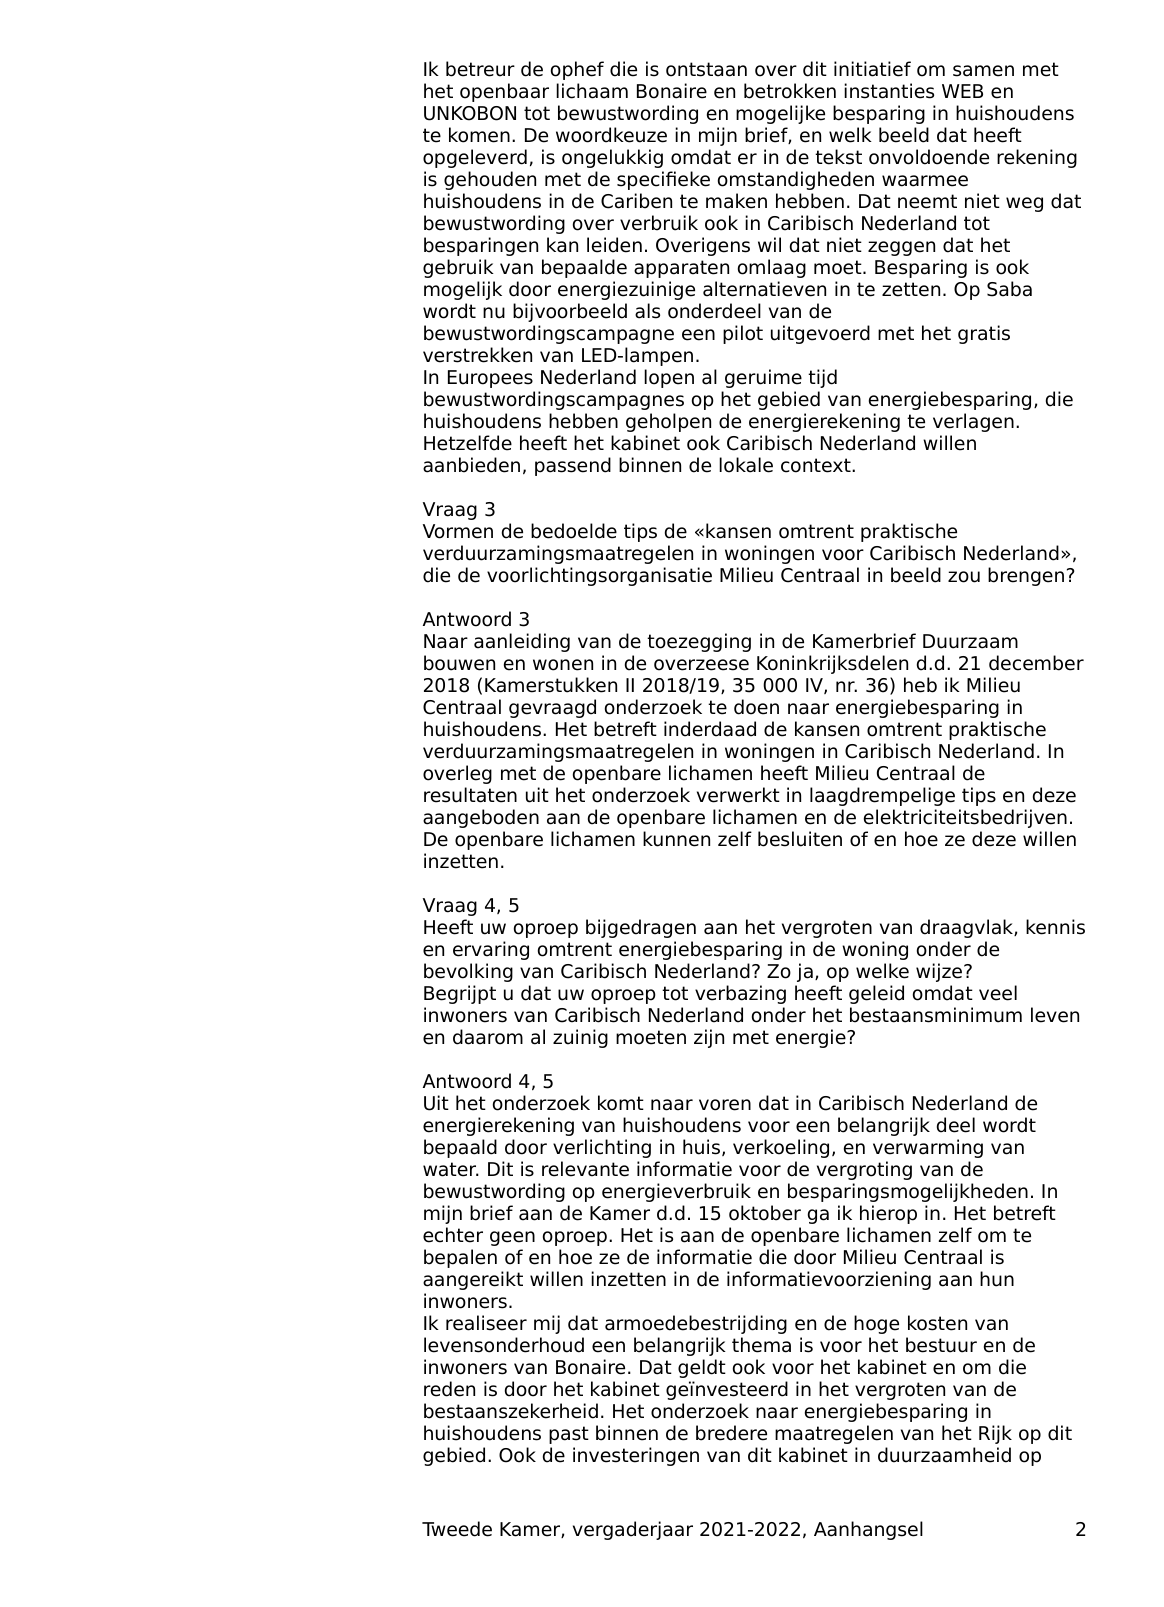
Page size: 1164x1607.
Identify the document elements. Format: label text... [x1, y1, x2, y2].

text Ik betreur de ophef die is ontstaan over dit initiatief om samen met het openbaar lichaam Bonaire en betrokken instanties WEB en UNKOBON tot bewustwording en mogelijke besparing in huishoudens te komen. De woordkeuze in mijn brief, en welk beeld dat heeft opgeleverd, is ongelukkig omdat er in de tekst onvoldoende rekening is gehouden met de specifieke omstandigheden waarmee huishoudens in de Cariben te maken hebben. Dat neemt niet weg dat bewustwording over verbruik ook in Caribisch Nederland tot besparingen kan leiden. Overigens wil dat niet zeggen dat het gebruik van bepaalde apparaten omlaag moet. Besparing is ook mogelijk door energiezuinige alternatieven in te zetten. Op Saba wordt nu bijvoorbeeld als onderdeel van de bewustwordingscampagne een pilot uitgevoerd met het gratis verstrekken van LED-lampen. [422, 59, 1087, 367]
text Heeft uw oproep bijgedragen aan het vergroten van draagvlak, kennis en ervaring omtrent energiebesparing in de woning onder de bevolking van Caribisch Nederland? Zo ja, op welke wijze? [422, 917, 1087, 983]
text Uit het onderzoek komt naar voren dat in Caribisch Nederland de energierekening van huishoudens voor een belangrijk deel wordt bepaald door verlichting in huis, verkoeling, en verwarming van water. Dit is relevante informatie voor de vergroting van de bewustwording op energieverbruik en besparingsmogelijkheden. In mijn brief aan de Kamer d.d. 15 oktober ga ik hierop in. Het betreft echter geen oproep. Het is aan de openbare lichamen zelf om te bepalen of en hoe ze de informatie die door Milieu Centraal is aangereikt willen inzetten in de informatievoorziening aan hun inwoners. [422, 1093, 1087, 1313]
text Antwoord 3 [422, 609, 1087, 631]
text Naar aanleiding van de toezegging in de Kamerbrief Duurzaam bouwen en wonen in de overzeese Koninkrijksdelen d.d. 21 december 2018 (Kamerstukken II 2018/19, 35 000 IV, nr. 36) heb ik Milieu Centraal gevraagd onderzoek te doen naar energiebesparing in huishoudens. Het betreft inderdaad de kansen omtrent praktische verduurzamingsmaatregelen in woningen in Caribisch Nederland. In overleg met de openbare lichamen heeft Milieu Centraal de resultaten uit het onderzoek verwerkt in laagdrempelige tips en deze aangeboden aan de openbare lichamen en de elektriciteitsbedrijven. De openbare lichamen kunnen zelf besluiten of en hoe ze deze willen inzetten. [422, 631, 1087, 873]
text Vormen de bedoelde tips de «kansen omtrent praktische verduurzamingsmaatregelen in woningen voor Caribisch Nederland», die de voorlichtingsorganisatie Milieu Centraal in beeld zou brengen? [422, 521, 1087, 587]
text Begrijpt u dat uw oproep tot verbazing heeft geleid omdat veel inwoners van Caribisch Nederland onder het bestaansminimum leven en daarom al zuinig moeten zijn met energie? [422, 983, 1087, 1049]
text Ik realiseer mij dat armoedebestrijding en de hoge kosten van levensonderhoud een belangrijk thema is voor het bestuur en de inwoners van Bonaire. Dat geldt ook voor het kabinet en om die reden is door het kabinet geïnvesteerd in het vergroten van de bestaanszekerheid. Het onderzoek naar energiebesparing in huishoudens past binnen de bredere maatregelen van het Rijk op dit gebied. Ook de investeringen van dit kabinet in duurzaamheid op [422, 1313, 1087, 1467]
text Vraag 3 [422, 499, 1087, 521]
text Antwoord 4, 5 [422, 1071, 1087, 1093]
text Vraag 4, 5 [422, 895, 1087, 917]
text In Europees Nederland lopen al geruime tijd bewustwordingscampagnes op het gebied van energiebesparing, die huishoudens hebben geholpen de energierekening te verlagen. Hetzelfde heeft het kabinet ook Caribisch Nederland willen aanbieden, passend binnen de lokale context. [422, 367, 1087, 477]
